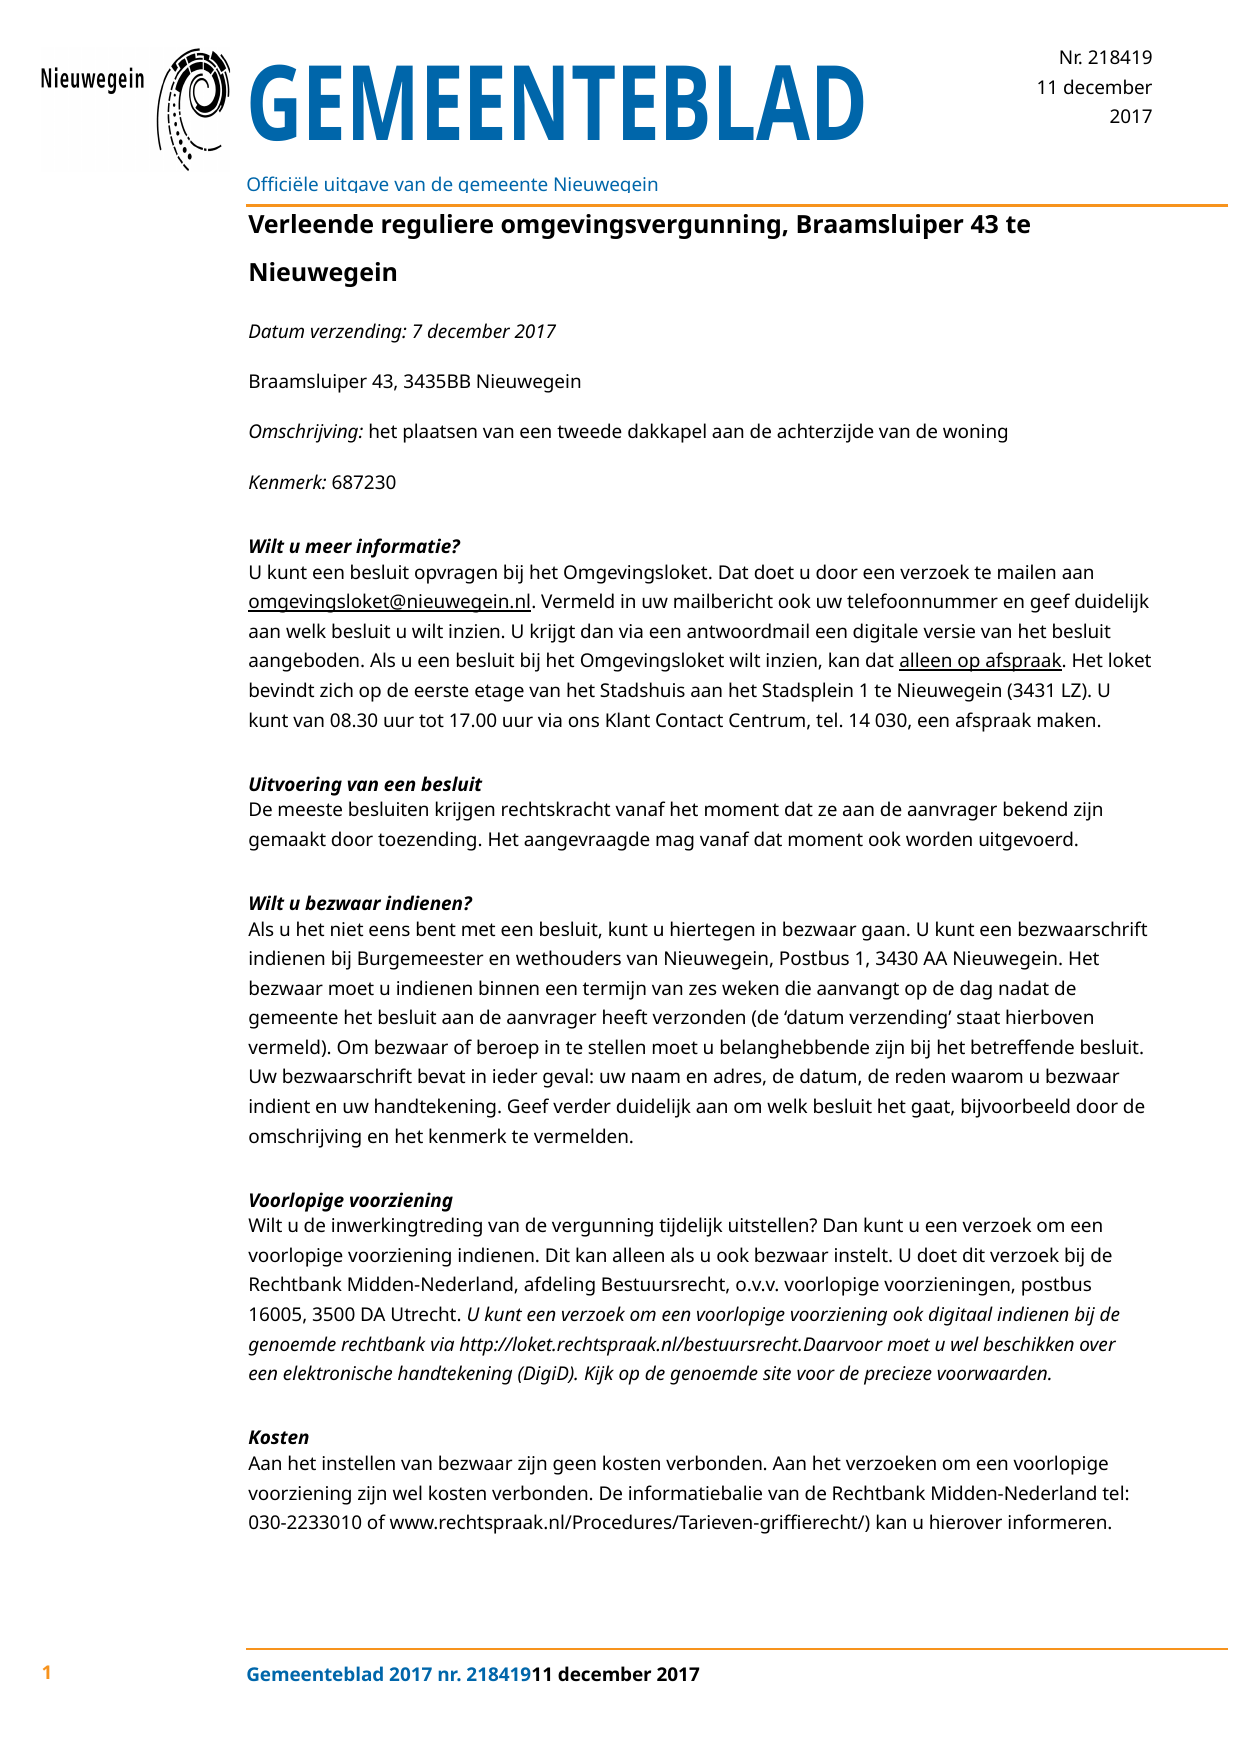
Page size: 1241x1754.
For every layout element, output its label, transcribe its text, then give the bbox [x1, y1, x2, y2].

text Aan het instellen van bezwaar zijn geen kosten verbonden. Aan het verzoeken om een voorlopige voorziening zijn wel kosten verbonden. De informatiebalie van de Rechtbank Midden-Nederland tel: 030-2233010 of www.rechtspraak.nl/Procedures/Tarieven-griffierecht/) kan u hierover informeren. [248, 1450, 1152, 1535]
text Kenmerk: 687230 [248, 469, 1152, 495]
picture [41, 47, 231, 172]
text Wilt u meer informatie? [248, 533, 1152, 559]
text Verleende reguliere omgevingsvergunning, Braamsluiper 43 te Nieuwegein [248, 207, 1152, 288]
text Voorlopige voorziening [248, 1187, 1152, 1212]
text Als u het niet eens bent met een besluit, kunt u hiertegen in bezwaar gaan. U kunt een bezwaarschrift indienen bij Burgemeester en wethouders van Nieuwegein, Postbus 1, 3430 AA Nieuwegein. Het bezwaar moet u indienen binnen een termijn van zes weken die aanvangt op de dag nadat de gemeente het besluit aan de aanvrager heeft verzonden (de ‘datum verzending’ staat hierboven vermeld). Om bezwaar of beroep in te stellen moet u belanghebbende zijn bij het betreffende besluit. Uw bezwaarschrift bevat in ieder geval: uw naam en adres, de datum, de reden waarom u bezwaar indient en uw handtekening. Geef verder duidelijk aan om welk besluit het gaat, bijvoorbeeld door de omschrijving en het kenmerk te vermelden. [248, 916, 1152, 1148]
text Braamsluiper 43, 3435BB Nieuwegein [248, 368, 1152, 394]
text Kosten [248, 1424, 1152, 1450]
text Wilt u bezwaar indienen? [248, 890, 1152, 916]
text U kunt een besluit opvragen bij het Omgevingsloket. Dat doet u door een verzoek te mailen aan omgevingsloket@nieuwegein.nl. Vermeld in uw mailbericht ook uw telefoonnummer en geef duidelijk aan welk besluit u wilt inzien. U krijgt dan via een antwoordmail een digitale versie van het besluit aangeboden. Als u een besluit bij het Omgevingsloket wilt inzien, kan dat alleen op afspraak. Het loket bevindt zich op de eerste etage van het Stadshuis aan het Stadsplein 1 te Nieuwegein (3431 LZ). U kunt van 08.30 uur tot 17.00 uur via ons Klant Contact Centrum, tel. 14 030, een afspraak maken. [248, 559, 1152, 732]
text Uitvoering van een besluit [248, 771, 1152, 796]
text Wilt u de inwerkingtreding van de vergunning tijdelijk uitstellen? Dan kunt u een verzoek om een voorlopige voorziening indienen. Dit kan alleen als u ook bezwaar instelt. U doet dit verzoek bij de Rechtbank Midden-Nederland, afdeling Bestuursrecht, o.v.v. voorlopige voorzieningen, postbus 16005, 3500 DA Utrecht. U kunt een verzoek om een voorlopige voorziening ook digitaal indienen bij de genoemde rechtbank via http://loket.rechtspraak.nl/bestuursrecht.Daarvoor moet u wel beschikken over een elektronische handtekening (DigiD). Kijk op de genoemde site voor de precieze voorwaarden. [248, 1212, 1152, 1386]
text De meeste besluiten krijgen rechtskracht vanaf het moment dat ze aan de aanvrager bekend zijn gemaakt door toezending. Het aangevraagde mag vanaf dat moment ook worden uitgevoerd. [248, 796, 1152, 852]
text Omschrijving: het plaatsen van een tweede dakkapel aan de achterzijde van de woning [248, 419, 1152, 444]
text Datum verzending: 7 december 2017 [248, 318, 1152, 344]
